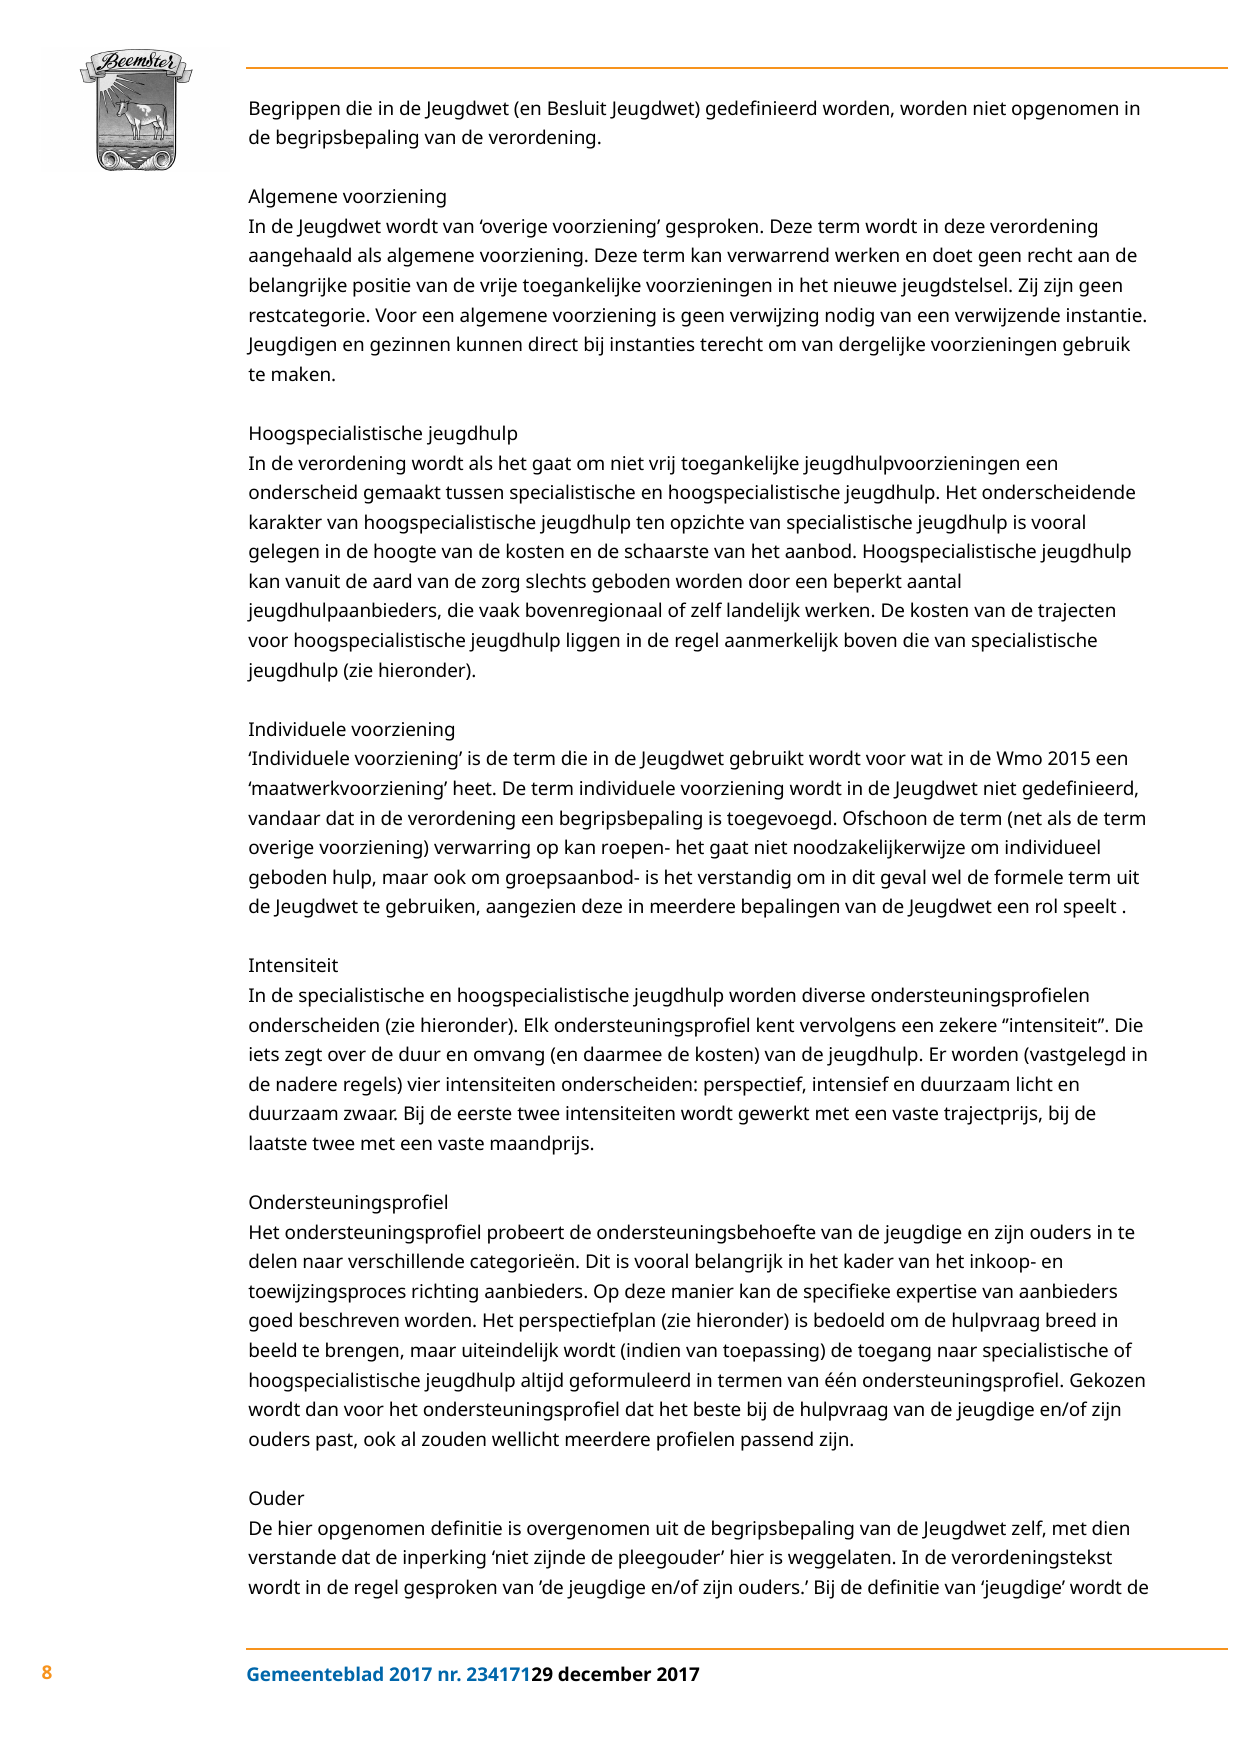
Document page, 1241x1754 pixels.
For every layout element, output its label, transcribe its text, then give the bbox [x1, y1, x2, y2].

text Individuele voorziening [248, 716, 1152, 742]
text Ondersteuningsprofiel [248, 1189, 1152, 1215]
text Begrippen die in de Jeugdwet (en Besluit Jeugdwet) gedefinieerd worden, worden niet opgenomen in de begripsbepaling van de verordening. [248, 95, 1152, 150]
text Ouder [248, 1485, 1152, 1511]
picture [41, 47, 231, 172]
text De hier opgenomen definitie is overgenomen uit de begripsbepaling van de Jeugdwet zelf, met dien verstande dat de inperking ‘niet zijnde de pleegouder’ hier is weggelaten. In de verordeningstekst wordt in de regel gesproken van ’de jeugdige en/of zijn ouders.’ Bij de definitie van ‘jeugdige’ wordt de [248, 1515, 1152, 1600]
text In de Jeugdwet wordt van ‘overige voorziening’ gesproken. Deze term wordt in deze verordening aangehaald als algemene voorziening. Deze term kan verwarrend werken en doet geen recht aan de belangrijke positie van de vrije toegankelijke voorzieningen in het nieuwe jeugdstelsel. Zij zijn geen restcategorie. Voor een algemene voorziening is geen verwijzing nodig van een verwijzende instantie. Jeugdigen en gezinnen kunnen direct bij instanties terecht om van dergelijke voorzieningen gebruik te maken. [248, 213, 1152, 387]
text In de verordening wordt als het gaat om niet vrij toegankelijke jeugdhulpvoorzieningen een onderscheid gemaakt tussen specialistische en hoogspecialistische jeugdhulp. Het onderscheidende karakter van hoogspecialistische jeugdhulp ten opzichte van specialistische jeugdhulp is vooral gelegen in de hoogte van de kosten en de schaarste van het aanbod. Hoogspecialistische jeugdhulp kan vanuit de aard van de zorg slechts geboden worden door een beperkt aantal jeugdhulpaanbieders, die vaak bovenregionaal of zelf landelijk werken. De kosten van de trajecten voor hoogspecialistische jeugdhulp liggen in de regel aanmerkelijk boven die van specialistische jeugdhulp (zie hieronder). [248, 450, 1152, 683]
text In de specialistische en hoogspecialistische jeugdhulp worden diverse ondersteuningsprofielen onderscheiden (zie hieronder). Elk ondersteuningsprofiel kent vervolgens een zekere ‘’intensiteit’’. Die iets zegt over de duur en omvang (en daarmee de kosten) van de jeugdhulp. Er worden (vastgelegd in de nadere regels) vier intensiteiten onderscheiden: perspectief, intensief en duurzaam licht en duurzaam zwaar. Bij de eerste twee intensiteiten wordt gewerkt met een vaste trajectprijs, bij de laatste twee met een vaste maandprijs. [248, 982, 1152, 1156]
text Het ondersteuningsprofiel probeert de ondersteuningsbehoefte van de jeugdige en zijn ouders in te delen naar verschillende categorieën. Dit is vooral belangrijk in het kader van het inkoop- en toewijzingsproces richting aanbieders. Op deze manier kan de specifieke expertise van aanbieders goed beschreven worden. Het perspectiefplan (zie hieronder) is bedoeld om de hulpvraag breed in beeld te brengen, maar uiteindelijk wordt (indien van toepassing) de toegang naar specialistische of hoogspecialistische jeugdhulp altijd geformuleerd in termen van één ondersteuningsprofiel. Gekozen wordt dan voor het ondersteuningsprofiel dat het beste bij de hulpvraag van de jeugdige en/of zijn ouders past, ook al zouden wellicht meerdere profielen passend zijn. [248, 1219, 1152, 1452]
text Algemene voorziening [248, 183, 1152, 209]
text ‘Individuele voorziening’ is de term die in de Jeugdwet gebruikt wordt voor wat in de Wmo 2015 een ‘maatwerkvoorziening’ heet. De term individuele voorziening wordt in de Jeugdwet niet gedefinieerd, vandaar dat in de verordening een begripsbepaling is toegevoegd. Ofschoon de term (net als de term overige voorziening) verwarring op kan roepen- het gaat niet noodzakelijkerwijze om individueel geboden hulp, maar ook om groepsaanbod- is het verstandig om in dit geval wel de formele term uit de Jeugdwet te gebruiken, aangezien deze in meerdere bepalingen van de Jeugdwet een rol speelt . [248, 746, 1152, 919]
text Intensiteit [248, 953, 1152, 978]
text Hoogspecialistische jeugdhulp [248, 420, 1152, 446]
